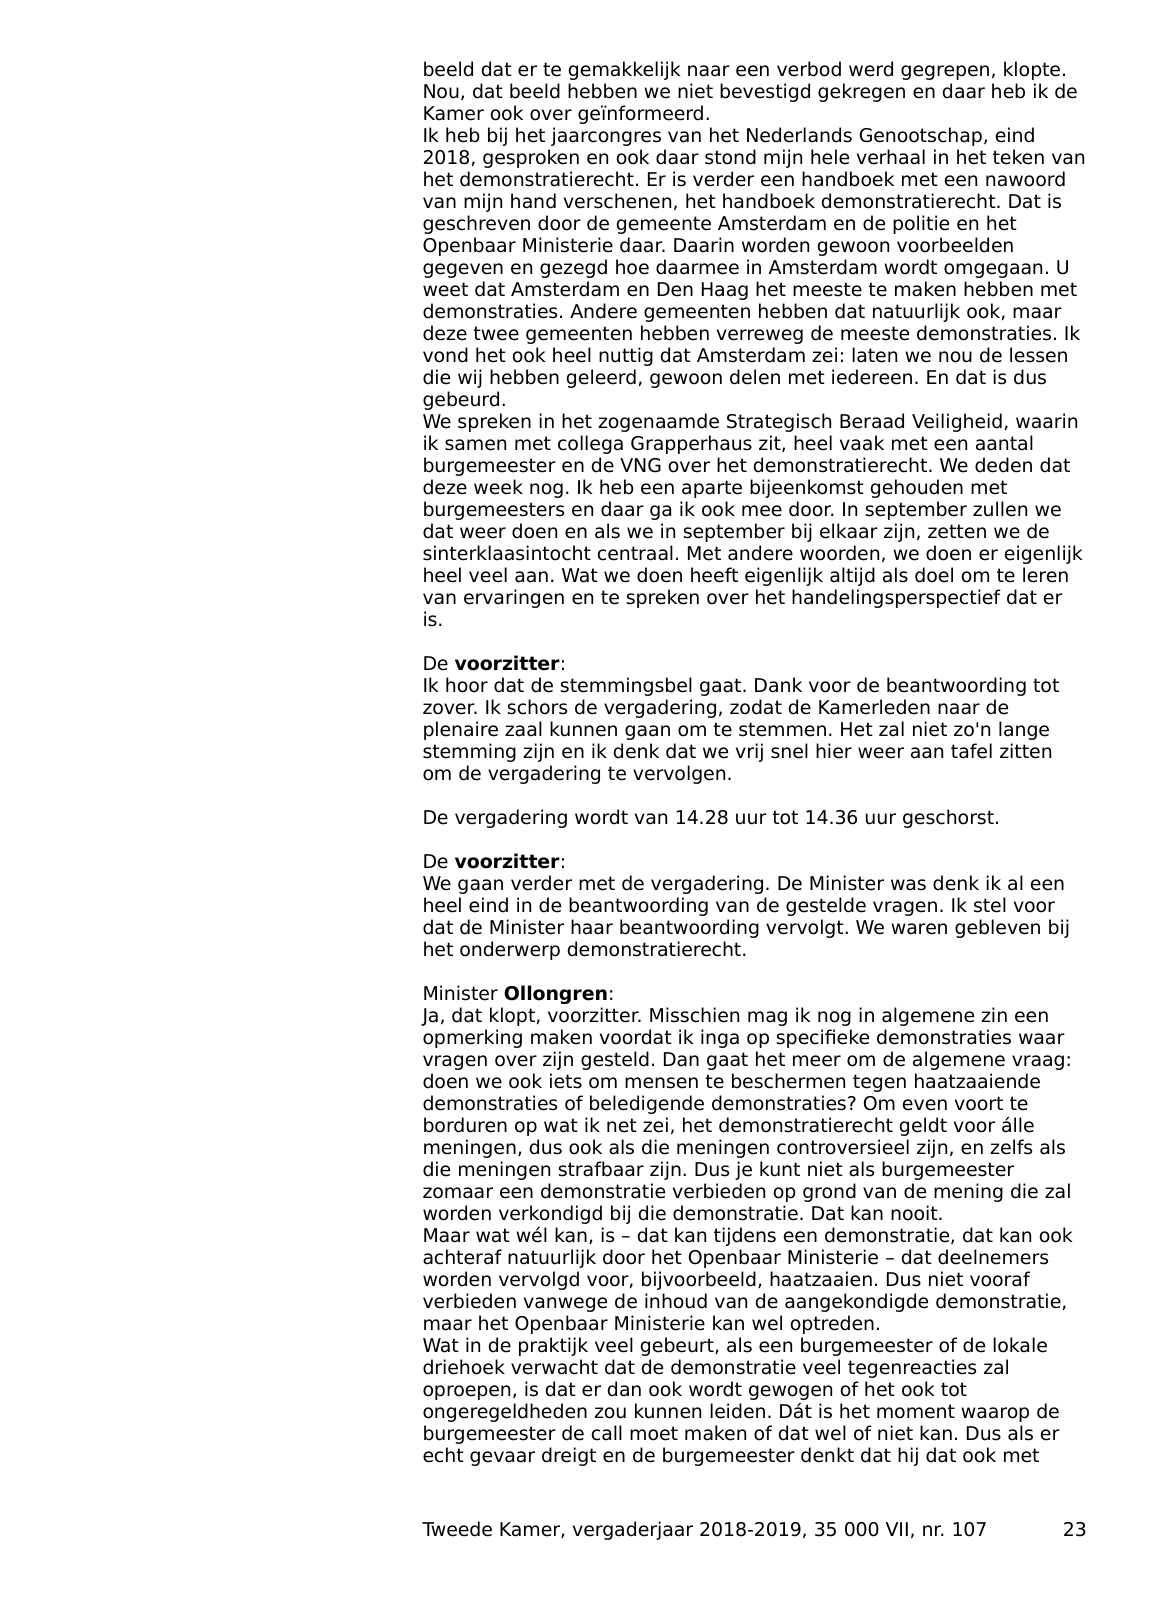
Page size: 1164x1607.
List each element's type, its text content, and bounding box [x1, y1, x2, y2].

text We gaan verder met de vergadering. De Minister was denk ik al een heel eind in de beantwoording van de gestelde vragen. Ik stel voor dat de Minister haar beantwoording vervolgt. We waren gebleven bij het onderwerp demonstratierecht. [422, 873, 1087, 961]
text De voorzitter: [422, 851, 1087, 873]
text Minister Ollongren: [422, 983, 1087, 1005]
text Ja, dat klopt, voorzitter. Misschien mag ik nog in algemene zin een opmerking maken voordat ik inga op specifieke demonstraties waar vragen over zijn gesteld. Dan gaat het meer om de algemene vraag: doen we ook iets om mensen te beschermen tegen haatzaaiende demonstraties of beledigende demonstraties? Om even voort te borduren op wat ik net zei, het demonstratierecht geldt voor álle meningen, dus ook als die meningen controversieel zijn, en zelfs als die meningen strafbaar zijn. Dus je kunt niet als burgemeester zomaar een demonstratie verbieden op grond van de mening die zal worden verkondigd bij die demonstratie. Dat kan nooit. [422, 1005, 1087, 1225]
text Ik heb bij het jaarcongres van het Nederlands Genootschap, eind 2018, gesproken en ook daar stond mijn hele verhaal in het teken van het demonstratierecht. Er is verder een handboek met een nawoord van mijn hand verschenen, het handboek demonstratierecht. Dat is geschreven door de gemeente Amsterdam en de politie en het Openbaar Ministerie daar. Daarin worden gewoon voorbeelden gegeven en gezegd hoe daarmee in Amsterdam wordt omgegaan. U weet dat Amsterdam en Den Haag het meeste te maken hebben met demonstraties. Andere gemeenten hebben dat natuurlijk ook, maar deze twee gemeenten hebben verreweg de meeste demonstraties. Ik vond het ook heel nuttig dat Amsterdam zei: laten we nou de lessen die wij hebben geleerd, gewoon delen met iedereen. En dat is dus gebeurd. [422, 125, 1087, 411]
text Maar wat wél kan, is – dat kan tijdens een demonstratie, dat kan ook achteraf natuurlijk door het Openbaar Ministerie – dat deelnemers worden vervolgd voor, bijvoorbeeld, haatzaaien. Dus niet vooraf verbieden vanwege de inhoud van de aangekondigde demonstratie, maar het Openbaar Ministerie kan wel optreden. [422, 1225, 1087, 1335]
text De vergadering wordt van 14.28 uur tot 14.36 uur geschorst. [422, 807, 1087, 829]
text Ik hoor dat de stemmingsbel gaat. Dank voor de beantwoording tot zover. Ik schors de vergadering, zodat de Kamerleden naar de plenaire zaal kunnen gaan om te stemmen. Het zal niet zo'n lange stemming zijn en ik denk dat we vrij snel hier weer aan tafel zitten om de vergadering te vervolgen. [422, 675, 1087, 784]
text Wat in de praktijk veel gebeurt, als een burgemeester of de lokale driehoek verwacht dat de demonstratie veel tegenreacties zal oproepen, is dat er dan ook wordt gewogen of het ook tot ongeregeldheden zou kunnen leiden. Dát is het moment waarop de burgemeester de call moet maken of dat wel of niet kan. Dus als er echt gevaar dreigt en de burgemeester denkt dat hij dat ook met [422, 1335, 1087, 1467]
text De voorzitter: [422, 653, 1087, 675]
text We spreken in het zogenaamde Strategisch Beraad Veiligheid, waarin ik samen met collega Grapperhaus zit, heel vaak met een aantal burgemeester en de VNG over het demonstratierecht. We deden dat deze week nog. Ik heb een aparte bijeenkomst gehouden met burgemeesters en daar ga ik ook mee door. In september zullen we dat weer doen en als we in september bij elkaar zijn, zetten we de sinterklaasintocht centraal. Met andere woorden, we doen er eigenlijk heel veel aan. Wat we doen heeft eigenlijk altijd als doel om te leren van ervaringen en te spreken over het handelingsperspectief dat er is. [422, 411, 1087, 631]
text beeld dat er te gemakkelijk naar een verbod werd gegrepen, klopte. Nou, dat beeld hebben we niet bevestigd gekregen en daar heb ik de Kamer ook over geïnformeerd. [422, 59, 1087, 125]
